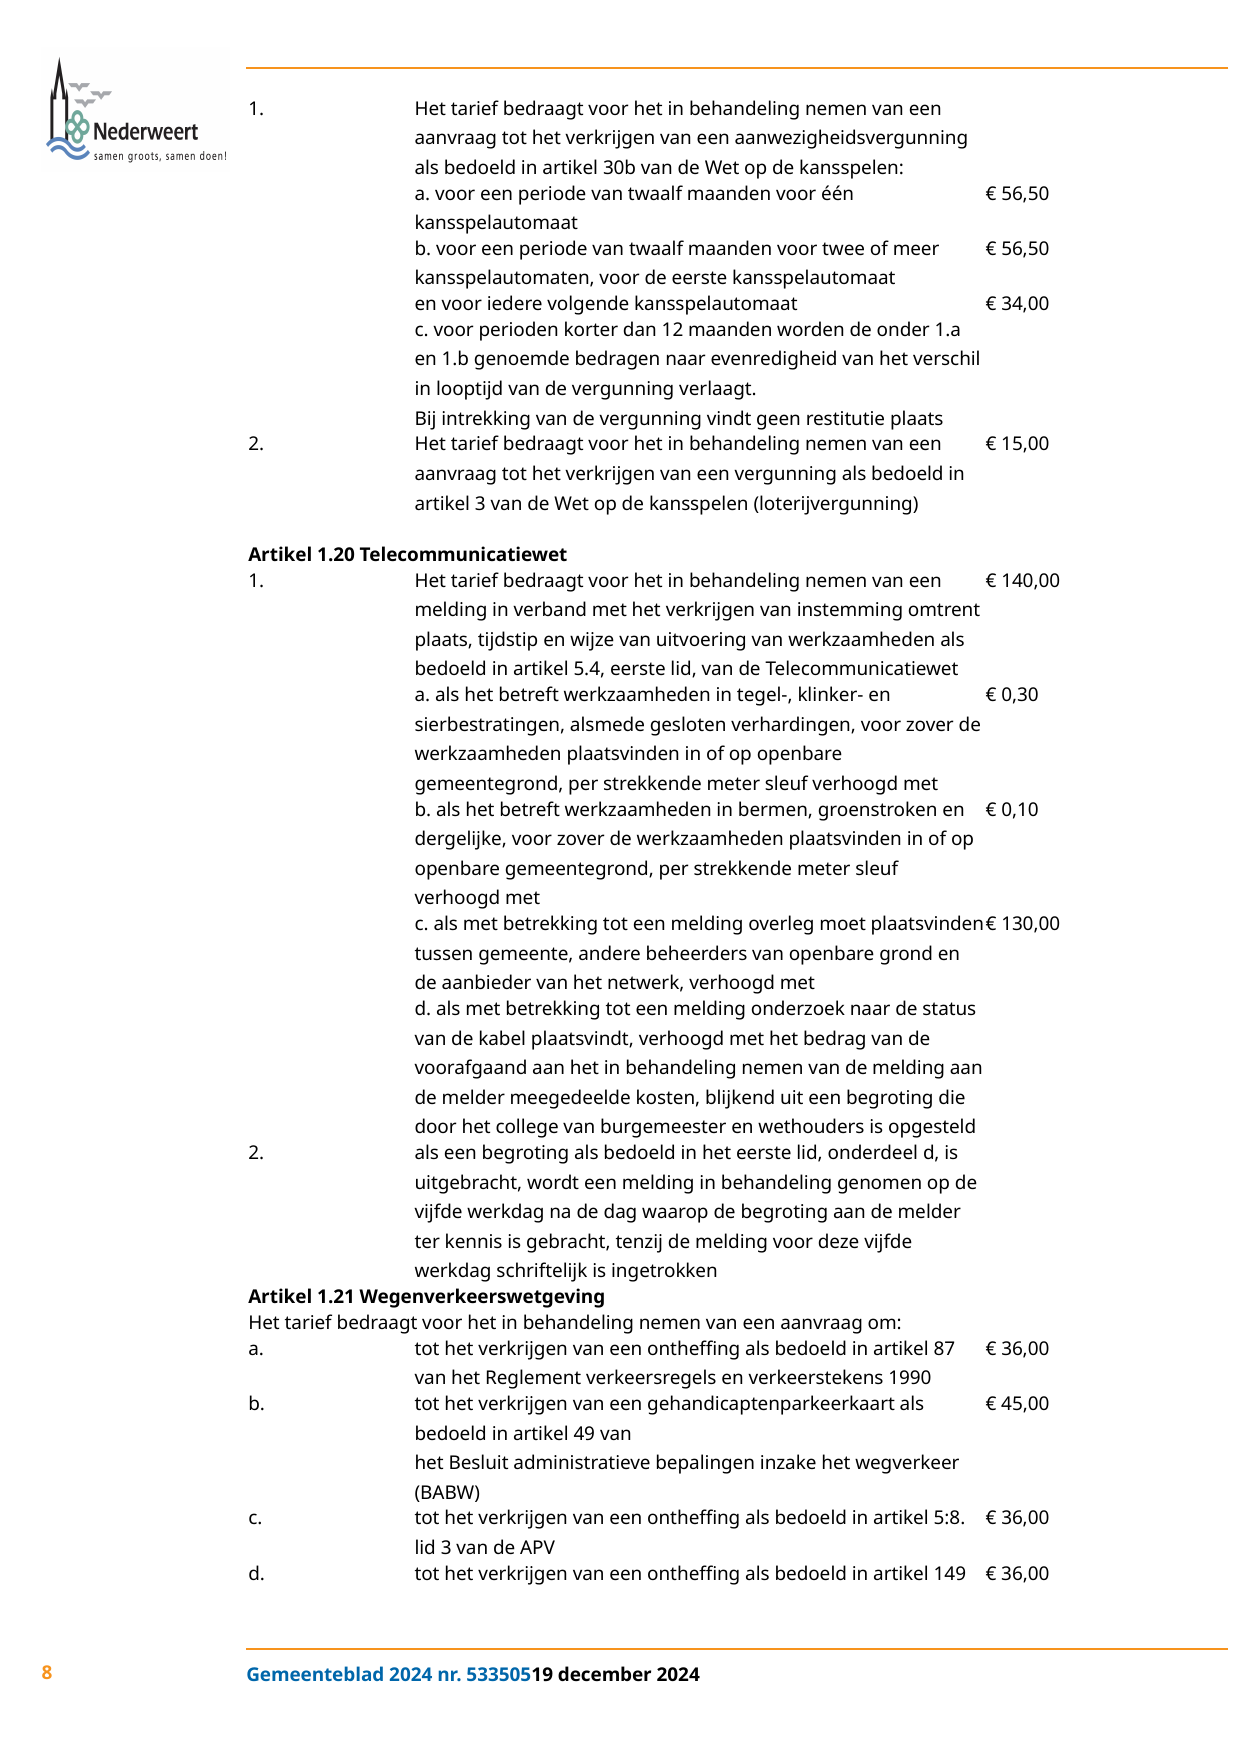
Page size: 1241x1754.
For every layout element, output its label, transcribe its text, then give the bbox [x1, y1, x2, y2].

table_cell € 15,00 [985, 431, 1152, 515]
table_cell [985, 316, 1152, 431]
table_cell [248, 290, 414, 316]
table_cell als een begroting als bedoeld in het eerste lid, onderdeel d, is uitgebracht, wordt een melding in behandeling genomen op de vijfde werkdag na de dag waarop de begroting aan de melder ter kennis is gebracht, tenzij de melding voor deze vijfde werkdag schriftelijk is ingetrokken [414, 1139, 985, 1283]
table_cell Artikel 1.21 Wegenverkeerswetgeving [248, 1283, 985, 1309]
table_cell 1. [248, 567, 414, 681]
table_cell b. als het betreft werkzaamheden in bermen, groenstroken en dergelijke, voor zover de werkzaamheden plaatsvinden in of op openbare gemeentegrond, per strekkende meter sleuf verhoogd met [414, 796, 985, 910]
table_cell € 34,00 [985, 290, 1152, 316]
table_cell [985, 995, 1152, 1139]
table_cell c. [248, 1505, 414, 1560]
table_cell € 130,00 [985, 910, 1152, 995]
table_cell [248, 910, 414, 995]
table_cell € 56,50 [985, 180, 1152, 235]
table_cell a. [248, 1335, 414, 1390]
table_cell [248, 796, 414, 910]
table_cell d. als met betrekking tot een melding onderzoek naar de status van de kabel plaatsvindt, verhoogd met het bedrag van de voorafgaand aan het in behandeling nemen van de melding aan de melder meegedeelde kosten, blijkend uit een begroting die door het college van burgemeester en wethouders is opgesteld [414, 995, 985, 1139]
table_cell d. [248, 1560, 414, 1586]
table_cell tot het verkrijgen van een ontheffing als bedoeld in artikel 87 van het Reglement verkeersregels en verkeerstekens 1990 [414, 1335, 985, 1390]
table_cell Het tarief bedraagt voor het in behandeling nemen van een aanvraag tot het verkrijgen van een vergunning als bedoeld in artikel 3 van de Wet op de kansspelen (loterijvergunning) [414, 431, 985, 515]
table_cell tot het verkrijgen van een gehandicaptenparkeerkaart als bedoeld in artikel 49 van het Besluit administratieve bepalingen inzake het wegverkeer (BABW) [414, 1390, 985, 1504]
table_cell b. [248, 1390, 414, 1504]
table_cell tot het verkrijgen van een ontheffing als bedoeld in artikel 5:8. lid 3 van de APV [414, 1505, 985, 1560]
table_cell c. voor perioden korter dan 12 maanden worden de onder 1.a en 1.b genoemde bedragen naar evenredigheid van het verschil in looptijd van de vergunning verlaagt. Bij intrekking van de vergunning vindt geen restitutie plaats [414, 316, 985, 431]
table_cell € 36,00 [985, 1505, 1152, 1560]
table_cell tot het verkrijgen van een ontheffing als bedoeld in artikel 149 [414, 1560, 985, 1586]
table_cell [985, 1139, 1152, 1283]
table_cell € 140,00 [985, 567, 1152, 681]
table_cell [248, 995, 414, 1139]
table_cell [985, 95, 1152, 180]
table_cell [248, 316, 414, 431]
table_cell [248, 681, 414, 796]
table_cell c. als met betrekking tot een melding overleg moet plaatsvinden tussen gemeente, andere beheerders van openbare grond en de aanbieder van het netwerk, verhoogd met [414, 910, 985, 995]
table_cell [985, 541, 1152, 567]
table_cell [248, 515, 414, 541]
table_cell € 36,00 [985, 1560, 1152, 1586]
table_cell a. als het betreft werkzaamheden in tegel-, klinker- en sierbestratingen, alsmede gesloten verhardingen, voor zover de werkzaamheden plaatsvinden in of op openbare gemeentegrond, per strekkende meter sleuf verhoogd met [414, 681, 985, 796]
table_cell en voor iedere volgende kansspelautomaat [414, 290, 985, 316]
table_cell € 0,10 [985, 796, 1152, 910]
table_cell 1. [248, 95, 414, 180]
table_cell [248, 180, 414, 235]
table_cell Het tarief bedraagt voor het in behandeling nemen van een melding in verband met het verkrijgen van instemming omtrent plaats, tijdstip en wijze van uitvoering van werkzaamheden als bedoeld in artikel 5.4, eerste lid, van de Telecommunicatiewet [414, 567, 985, 681]
table_cell 2. [248, 431, 414, 515]
table_cell [985, 1283, 1152, 1309]
table_cell [248, 235, 414, 290]
table_cell Het tarief bedraagt voor het in behandeling nemen van een aanvraag tot het verkrijgen van een aanwezigheidsvergunning als bedoeld in artikel 30b van de Wet op de kansspelen: [414, 95, 985, 180]
table_cell a. voor een periode van twaalf maanden voor één kansspelautomaat [414, 180, 985, 235]
picture [41, 47, 231, 172]
table_cell € 0,30 [985, 681, 1152, 796]
table_cell [985, 515, 1152, 541]
table_cell € 36,00 [985, 1335, 1152, 1390]
table_cell b. voor een periode van twaalf maanden voor twee of meer kansspelautomaten, voor de eerste kansspelautomaat [414, 235, 985, 290]
table_cell 2. [248, 1139, 414, 1283]
table_cell € 56,50 [985, 235, 1152, 290]
table_cell [985, 1309, 1152, 1335]
table_cell Het tarief bedraagt voor het in behandeling nemen van een aanvraag om: [248, 1309, 985, 1335]
table_cell € 45,00 [985, 1390, 1152, 1504]
table_cell [414, 515, 985, 541]
table_cell Artikel 1.20 Telecommunicatiewet [248, 541, 985, 567]
